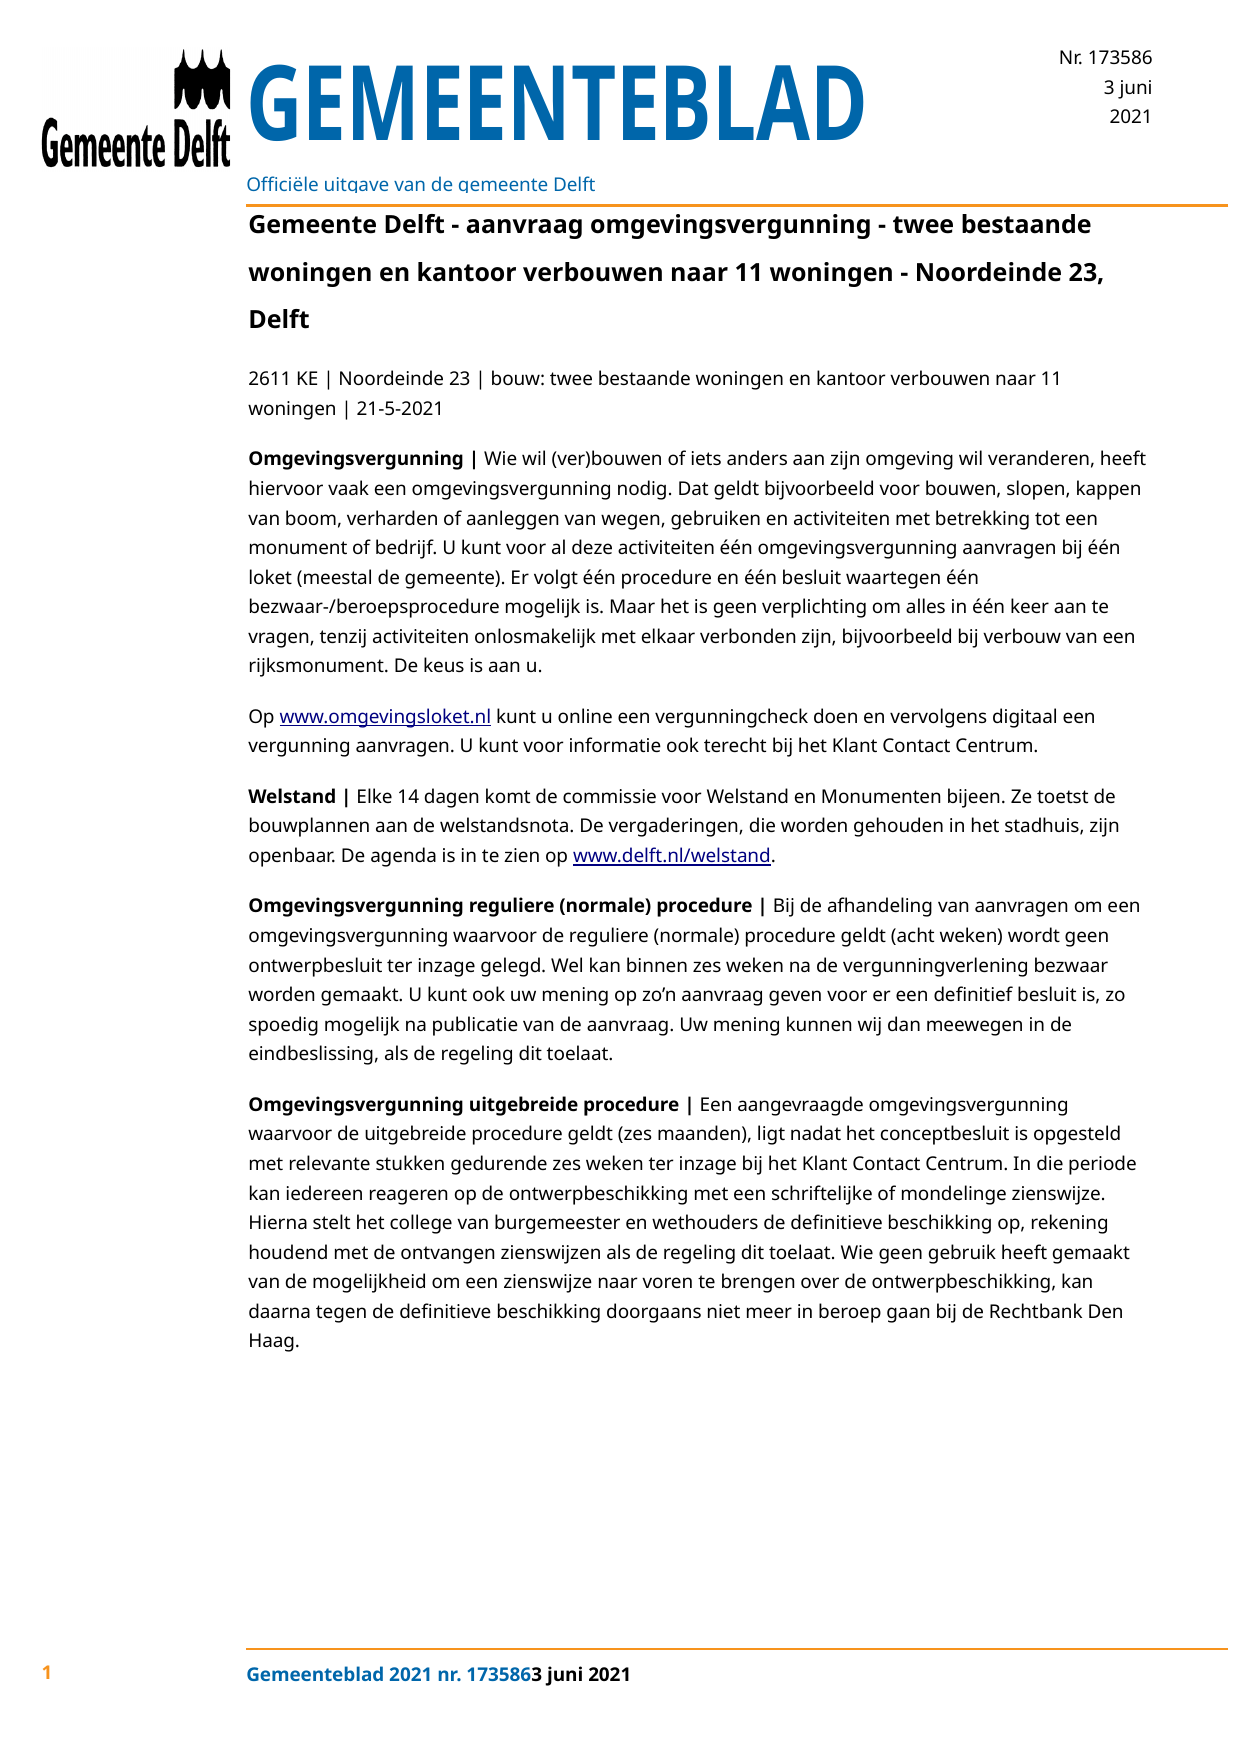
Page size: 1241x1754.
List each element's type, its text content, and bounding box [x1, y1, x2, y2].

picture [41, 47, 231, 172]
text Omgevingsvergunning reguliere (normale) procedure | Bij de afhandeling van aanvragen om een omgevingsvergunning waarvoor de reguliere (normale) procedure geldt (acht weken) wordt geen ontwerpbesluit ter inzage gelegd. Wel kan binnen zes weken na de vergunningverlening bezwaar worden gemaakt. U kunt ook uw mening op zo’n aanvraag geven voor er een definitief besluit is, zo spoedig mogelijk na publicatie van de aanvraag. Uw mening kunnen wij dan meewegen in de eindbeslissing, als de regeling dit toelaat. [248, 893, 1152, 1066]
text Omgevingsvergunning | Wie wil (ver)bouwen of iets anders aan zijn omgeving wil veranderen, heeft hiervoor vaak een omgevingsvergunning nodig. Dat geldt bijvoorbeeld voor bouwen, slopen, kappen van boom, verharden of aanleggen van wegen, gebruiken en activiteiten met betrekking tot een monument of bedrijf. U kunt voor al deze activiteiten één omgevingsvergunning aanvragen bij één loket (meestal de gemeente). Er volgt één procedure en één besluit waartegen één bezwaar-/beroepsprocedure mogelijk is. Maar het is geen verplichting om alles in één keer aan te vragen, tenzij activiteiten onlosmakelijk met elkaar verbonden zijn, bijvoorbeeld bij verbouw van een rijksmonument. De keus is aan u. [248, 446, 1152, 678]
text 2611 KE | Noordeinde 23 | bouw: twee bestaande woningen en kantoor verbouwen naar 11 woningen | 21-5-2021 [248, 366, 1152, 421]
text Welstand | Elke 14 dagen komt de commissie voor Welstand en Monumenten bijeen. Ze toetst de bouwplannen aan de welstandsnota. De vergaderingen, die worden gehouden in het stadhuis, zijn openbaar. De agenda is in te zien op www.delft.nl/welstand. [248, 783, 1152, 868]
text Gemeente Delft - aanvraag omgevingsvergunning - twee bestaande woningen en kantoor verbouwen naar 11 woningen - Noordeinde 23, Delft [248, 207, 1152, 336]
text Omgevingsvergunning uitgebreide procedure | Een aangevraagde omgevingsvergunning waarvoor de uitgebreide procedure geldt (zes maanden), ligt nadat het conceptbesluit is opgesteld met relevante stukken gedurende zes weken ter inzage bij het Klant Contact Centrum. In die periode kan iedereen reageren op de ontwerpbeschikking met een schriftelijke of mondelinge zienswijze. Hierna stelt het college van burgemeester en wethouders de definitieve beschikking op, rekening houdend met de ontvangen zienswijzen als de regeling dit toelaat. Wie geen gebruik heeft gemaakt van de mogelijkheid om een zienswijze naar voren te brengen over de ontwerpbeschikking, kan daarna tegen de definitieve beschikking doorgaans niet meer in beroep gaan bij de Rechtbank Den Haag. [248, 1091, 1152, 1353]
text Op www.omgevingsloket.nl kunt u online een vergunningcheck doen en vervolgens digitaal een vergunning aanvragen. U kunt voor informatie ook terecht bij het Klant Contact Centrum. [248, 703, 1152, 758]
